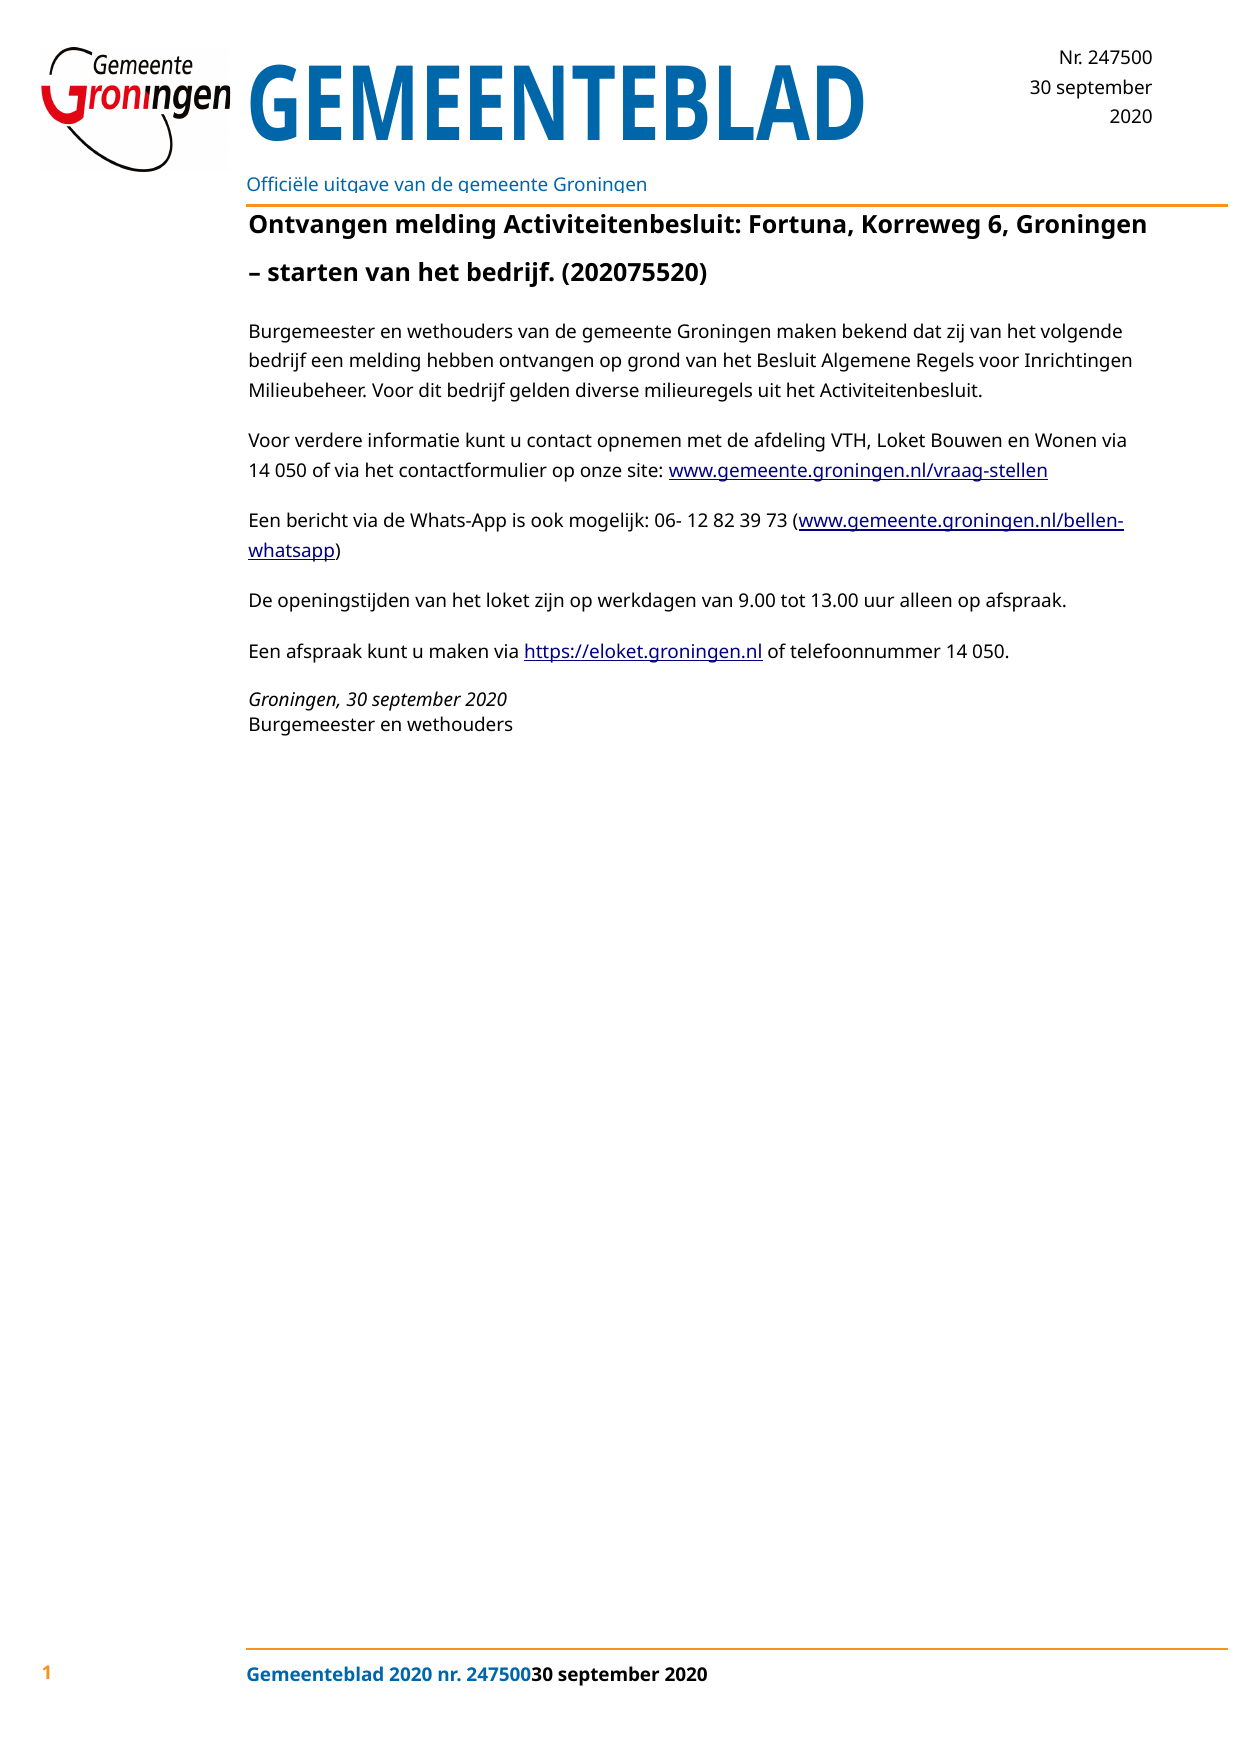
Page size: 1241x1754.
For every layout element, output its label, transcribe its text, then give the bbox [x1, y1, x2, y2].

text Voor verdere informatie kunt u contact opnemen met de afdeling VTH, Loket Bouwen en Wonen via 14 050 of via het contactformulier op onze site: www.gemeente.groningen.nl/vraag-stellen [248, 427, 1152, 483]
text Burgemeester en wethouders van de gemeente Groningen maken bekend dat zij van het volgende bedrijf een melding hebben ontvangen op grond van het Besluit Algemene Regels voor Inrichtingen Milieubeheer. Voor dit bedrijf gelden diverse milieuregels uit het Activiteitenbesluit. [248, 318, 1152, 403]
text De openingstijden van het loket zijn op werkdagen van 9.00 tot 13.00 uur alleen op afspraak. [248, 587, 1152, 613]
text Groningen, 30 september 2020 [248, 686, 1152, 711]
text Burgemeester en wethouders [248, 711, 1152, 737]
picture [41, 47, 231, 172]
text Een bericht via de Whats-App is ook mogelijk: 06- 12 82 39 73 (www.gemeente.groningen.nl/bellen-whatsapp) [248, 507, 1152, 563]
text Een afspraak kunt u maken via https://eloket.groningen.nl of telefoonnummer 14 050. [248, 638, 1152, 664]
text Ontvangen melding Activiteitenbesluit: Fortuna, Korreweg 6, Groningen – starten van het bedrijf. (202075520) [248, 207, 1152, 288]
